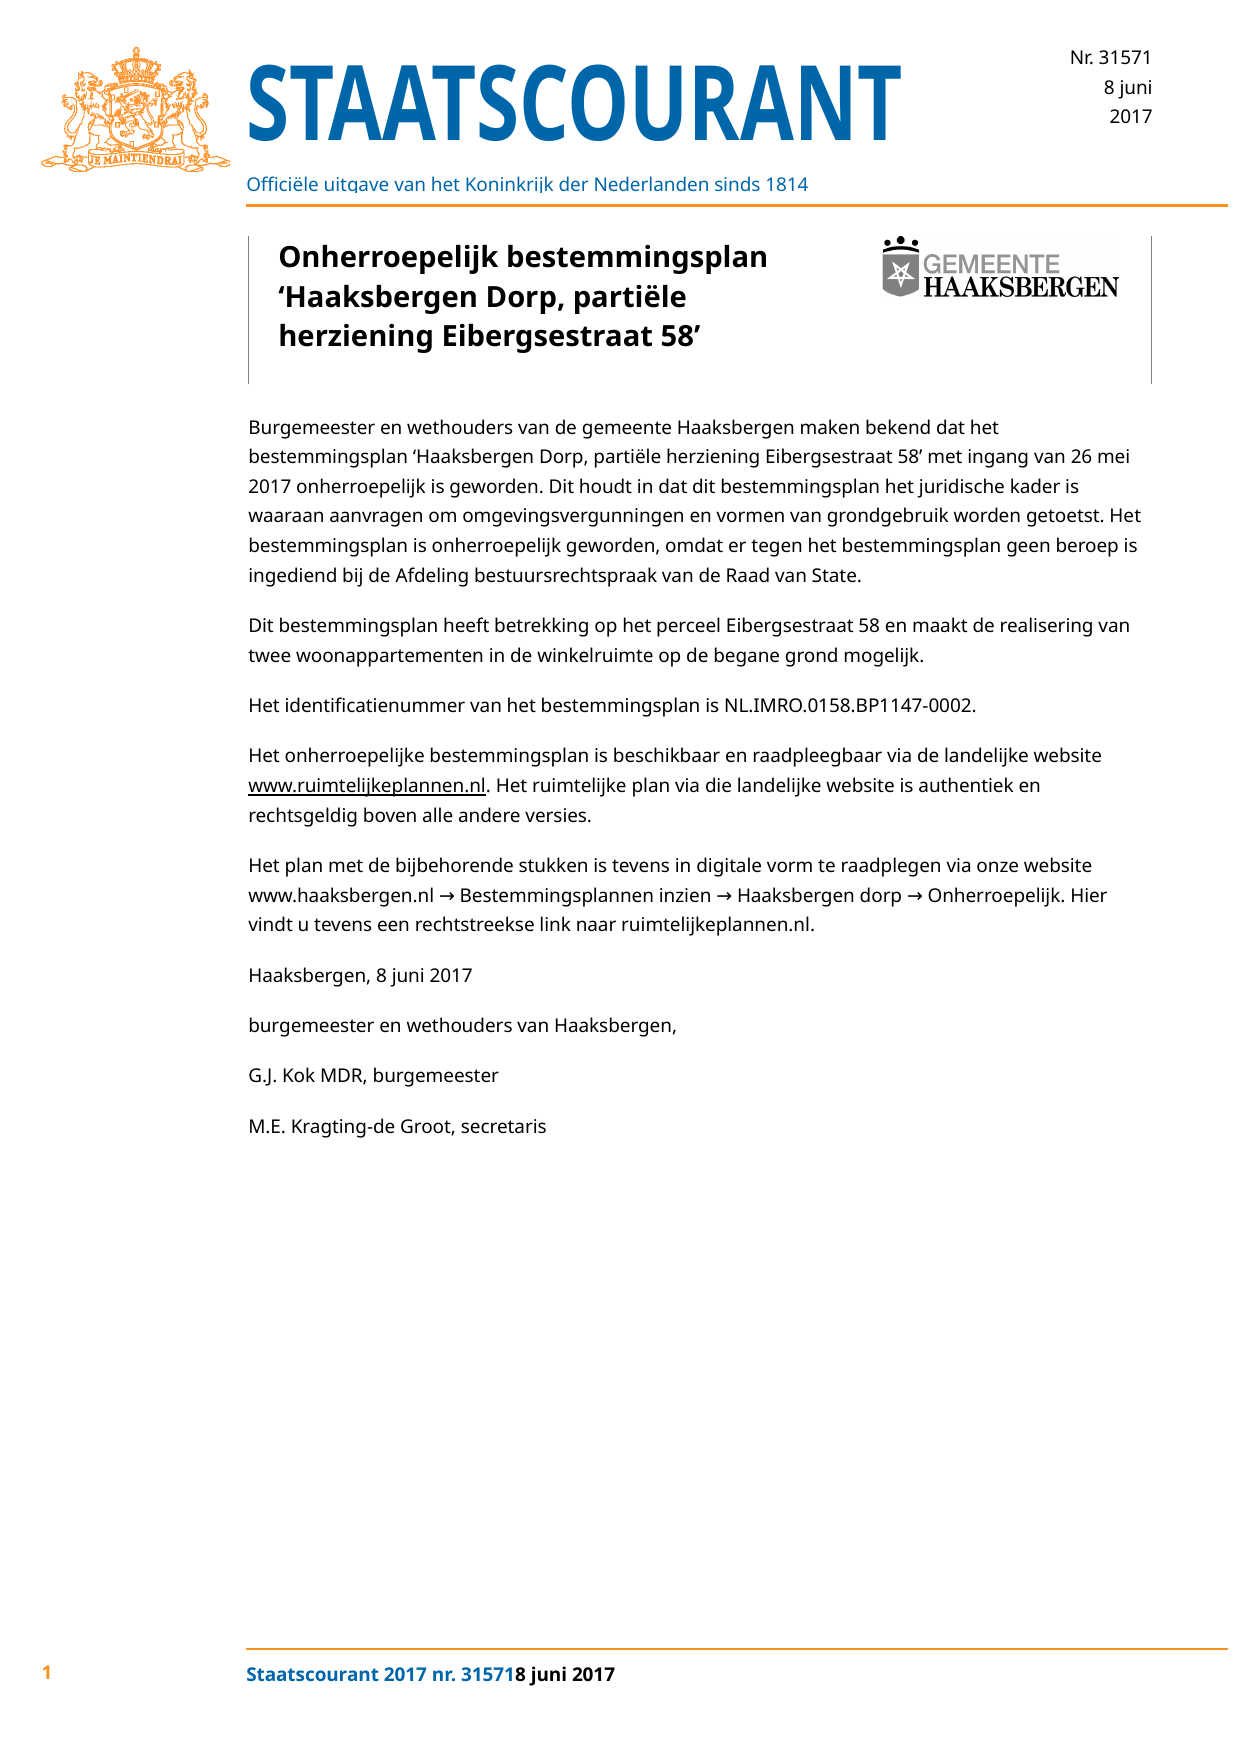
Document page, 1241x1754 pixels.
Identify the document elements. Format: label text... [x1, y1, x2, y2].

table_header [850, 236, 1151, 384]
text Burgemeester en wethouders van de gemeente Haaksbergen maken bekend dat het bestemmingsplan ‘Haaksbergen Dorp, partiële herziening Eibergsestraat 58’ met ingang van 26 mei 2017 onherroepelijk is geworden. Dit houdt in dat dit bestemmingsplan het juridische kader is waaraan aanvragen om omgevingsvergunningen en vormen van grondgebruik worden getoetst. Het bestemmingsplan is onherroepelijk geworden, omdat er tegen het bestemmingsplan geen beroep is ingediend bij de Afdeling bestuursrechtspraak van de Raad van State. [248, 414, 1152, 588]
picture [882, 236, 1119, 297]
table_header Onherroepelijk bestemmingsplan ‘Haaksbergen Dorp, partiële herziening Eibergsestraat 58’ [249, 236, 850, 384]
text Haaksbergen, 8 juni 2017 [248, 962, 1152, 988]
text Het identificatienummer van het bestemmingsplan is NL.IMRO.0158.BP1147-0002. [248, 692, 1152, 718]
text Het onherroepelijke bestemmingsplan is beschikbaar en raadpleegbaar via de landelijke website www.ruimtelijkeplannen.nl. Het ruimtelijke plan via die landelijke website is authentiek en rechtsgeldig boven alle andere versies. [248, 743, 1152, 828]
text Het plan met de bijbehorende stukken is tevens in digitale vorm te raadplegen via onze website www.haaksbergen.nl → Bestemmingsplannen inzien → Haaksbergen dorp → Onherroepelijk. Hier vindt u tevens een rechtstreekse link naar ruimtelijkeplannen.nl. [248, 852, 1152, 937]
text Dit bestemmingsplan heeft betrekking op het perceel Eibergsestraat 58 en maakt de realisering van twee woonappartementen in de winkelruimte op de begane grond mogelijk. [248, 612, 1152, 668]
text M.E. Kragting-de Groot, secretaris [248, 1113, 1152, 1139]
text burgemeester en wethouders van Haaksbergen, [248, 1012, 1152, 1038]
text G.J. Kok MDR, burgemeester [248, 1063, 1152, 1088]
picture [41, 47, 231, 172]
